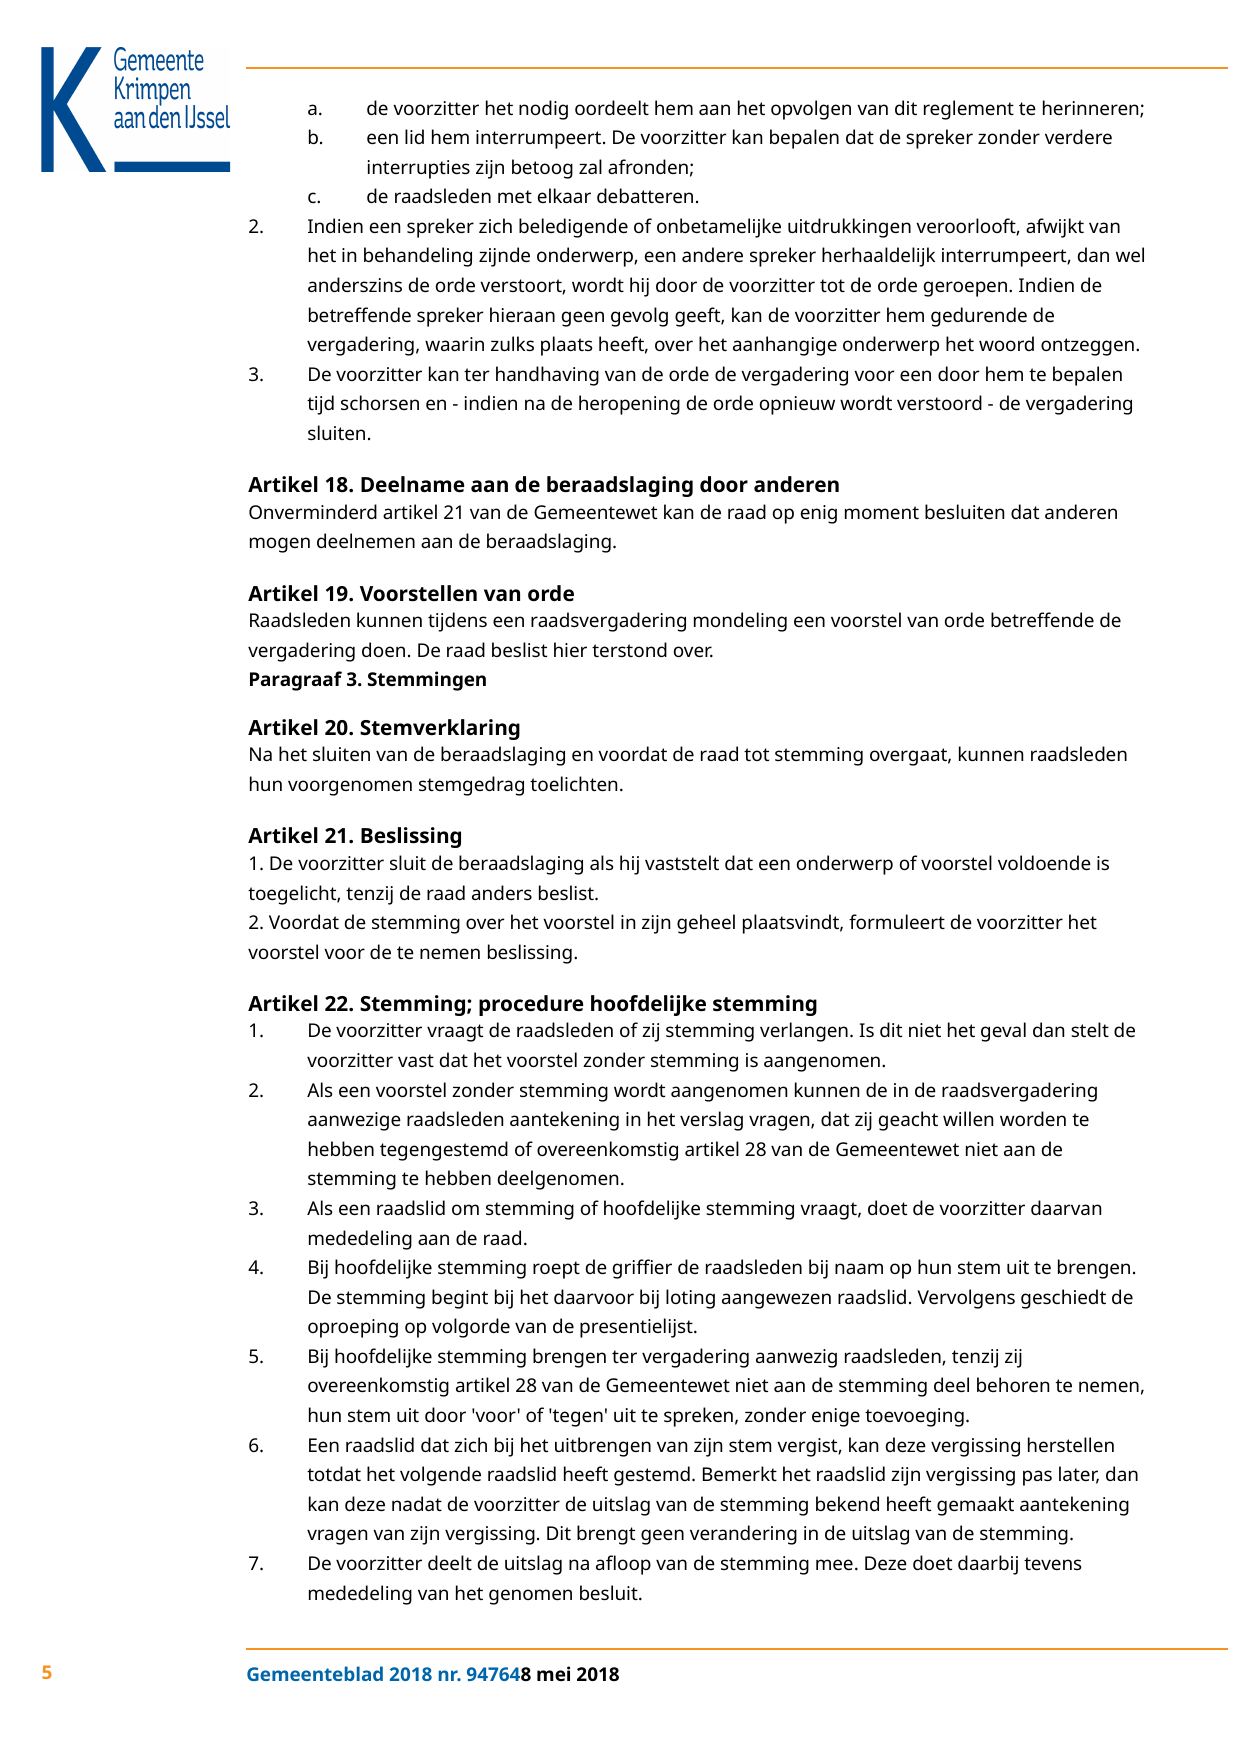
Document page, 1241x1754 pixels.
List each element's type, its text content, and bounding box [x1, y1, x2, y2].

text 2. Voordat de stemming over het voorstel in zijn geheel plaatsvindt, formuleert de voorzitter het voorstel voor de te nemen beslissing. [248, 909, 1152, 964]
list Bij hoofdelijke stemming roept de griffier de raadsleden bij naam op hun stem uit te brengen. De stemming begint bij het daarvoor bij loting aangewezen raadslid. Vervolgens geschiedt de oproeping op volgorde van de presentielijst. [248, 1254, 1152, 1339]
text Raadsleden kunnen tijdens een raadsvergadering mondeling een voorstel van orde betreffende de vergadering doen. De raad beslist hier terstond over. [248, 607, 1152, 663]
list De voorzitter vraagt de raadsleden of zij stemming verlangen. Is dit niet het geval dan stelt de voorzitter vast dat het voorstel zonder stemming is aangenomen. [248, 1018, 1152, 1073]
text Artikel 22. Stemming; procedure hoofdelijke stemming [248, 989, 1152, 1018]
text 1. De voorzitter sluit de beraadslaging als hij vaststelt dat een onderwerp of voorstel voldoende is toegelicht, tenzij de raad anders beslist. [248, 850, 1152, 905]
list de raadsleden met elkaar debatteren. [307, 183, 1152, 209]
list Indien een spreker zich beledigende of onbetamelijke uitdrukkingen veroorlooft, afwijkt van het in behandeling zijnde onderwerp, een andere spreker herhaaldelijk interrumpeert, dan wel anderszins de orde verstoort, wordt hij door de voorzitter tot de orde geroepen. Indien de betreffende spreker hieraan geen gevolg geeft, kan de voorzitter hem gedurende de vergadering, waarin zulks plaats heeft, over het aanhangige onderwerp het woord ontzeggen. [248, 213, 1152, 357]
list Als een voorstel zonder stemming wordt aangenomen kunnen de in de raadsvergadering aanwezige raadsleden aantekening in het verslag vragen, dat zij geacht willen worden te hebben tegengestemd of overeenkomstig artikel 28 van de Gemeentewet niet aan de stemming te hebben deelgenomen. [248, 1077, 1152, 1191]
list de voorzitter het nodig oordeelt hem aan het opvolgen van dit reglement te herinneren; [307, 95, 1152, 121]
picture [41, 47, 231, 172]
text Paragraaf 3. Stemmingen [248, 667, 1152, 692]
list De voorzitter deelt de uitslag na afloop van de stemming mee. Deze doet daarbij tevens mededeling van het genomen besluit. [248, 1550, 1152, 1606]
list De voorzitter kan ter handhaving van de orde de vergadering voor een door hem te bepalen tijd schorsen en - indien na de heropening de orde opnieuw wordt verstoord - de vergadering sluiten. [248, 361, 1152, 446]
list Bij hoofdelijke stemming brengen ter vergadering aanwezig raadsleden, tenzij zij overeenkomstig artikel 28 van de Gemeentewet niet aan de stemming deel behoren te nemen, hun stem uit door 'voor' of 'tegen' uit te spreken, zonder enige toevoeging. [248, 1343, 1152, 1428]
list Als een raadslid om stemming of hoofdelijke stemming vraagt, doet de voorzitter daarvan mededeling aan de raad. [248, 1195, 1152, 1251]
text Artikel 20. Stemverklaring [248, 713, 1152, 742]
text Na het sluiten van de beraadslaging en voordat de raad tot stemming overgaat, kunnen raadsleden hun voorgenomen stemgedrag toelichten. [248, 742, 1152, 797]
text Artikel 18. Deelname aan de beraadslaging door anderen [248, 471, 1152, 499]
list een lid hem interrumpeert. De voorzitter kan bepalen dat de spreker zonder verdere interrupties zijn betoog zal afronden; [307, 124, 1152, 180]
text Artikel 21. Beslissing [248, 822, 1152, 850]
text Onverminderd artikel 21 van de Gemeentewet kan de raad op enig moment besluiten dat anderen mogen deelnemen aan de beraadslaging. [248, 499, 1152, 554]
list Een raadslid dat zich bij het uitbrengen van zijn stem vergist, kan deze vergissing herstellen totdat het volgende raadslid heeft gestemd. Bemerkt het raadslid zijn vergissing pas later, dan kan deze nadat de voorzitter de uitslag van de stemming bekend heeft gemaakt aantekening vragen van zijn vergissing. Dit brengt geen verandering in de uitslag van de stemming. [248, 1432, 1152, 1546]
text Artikel 19. Voorstellen van orde [248, 579, 1152, 607]
